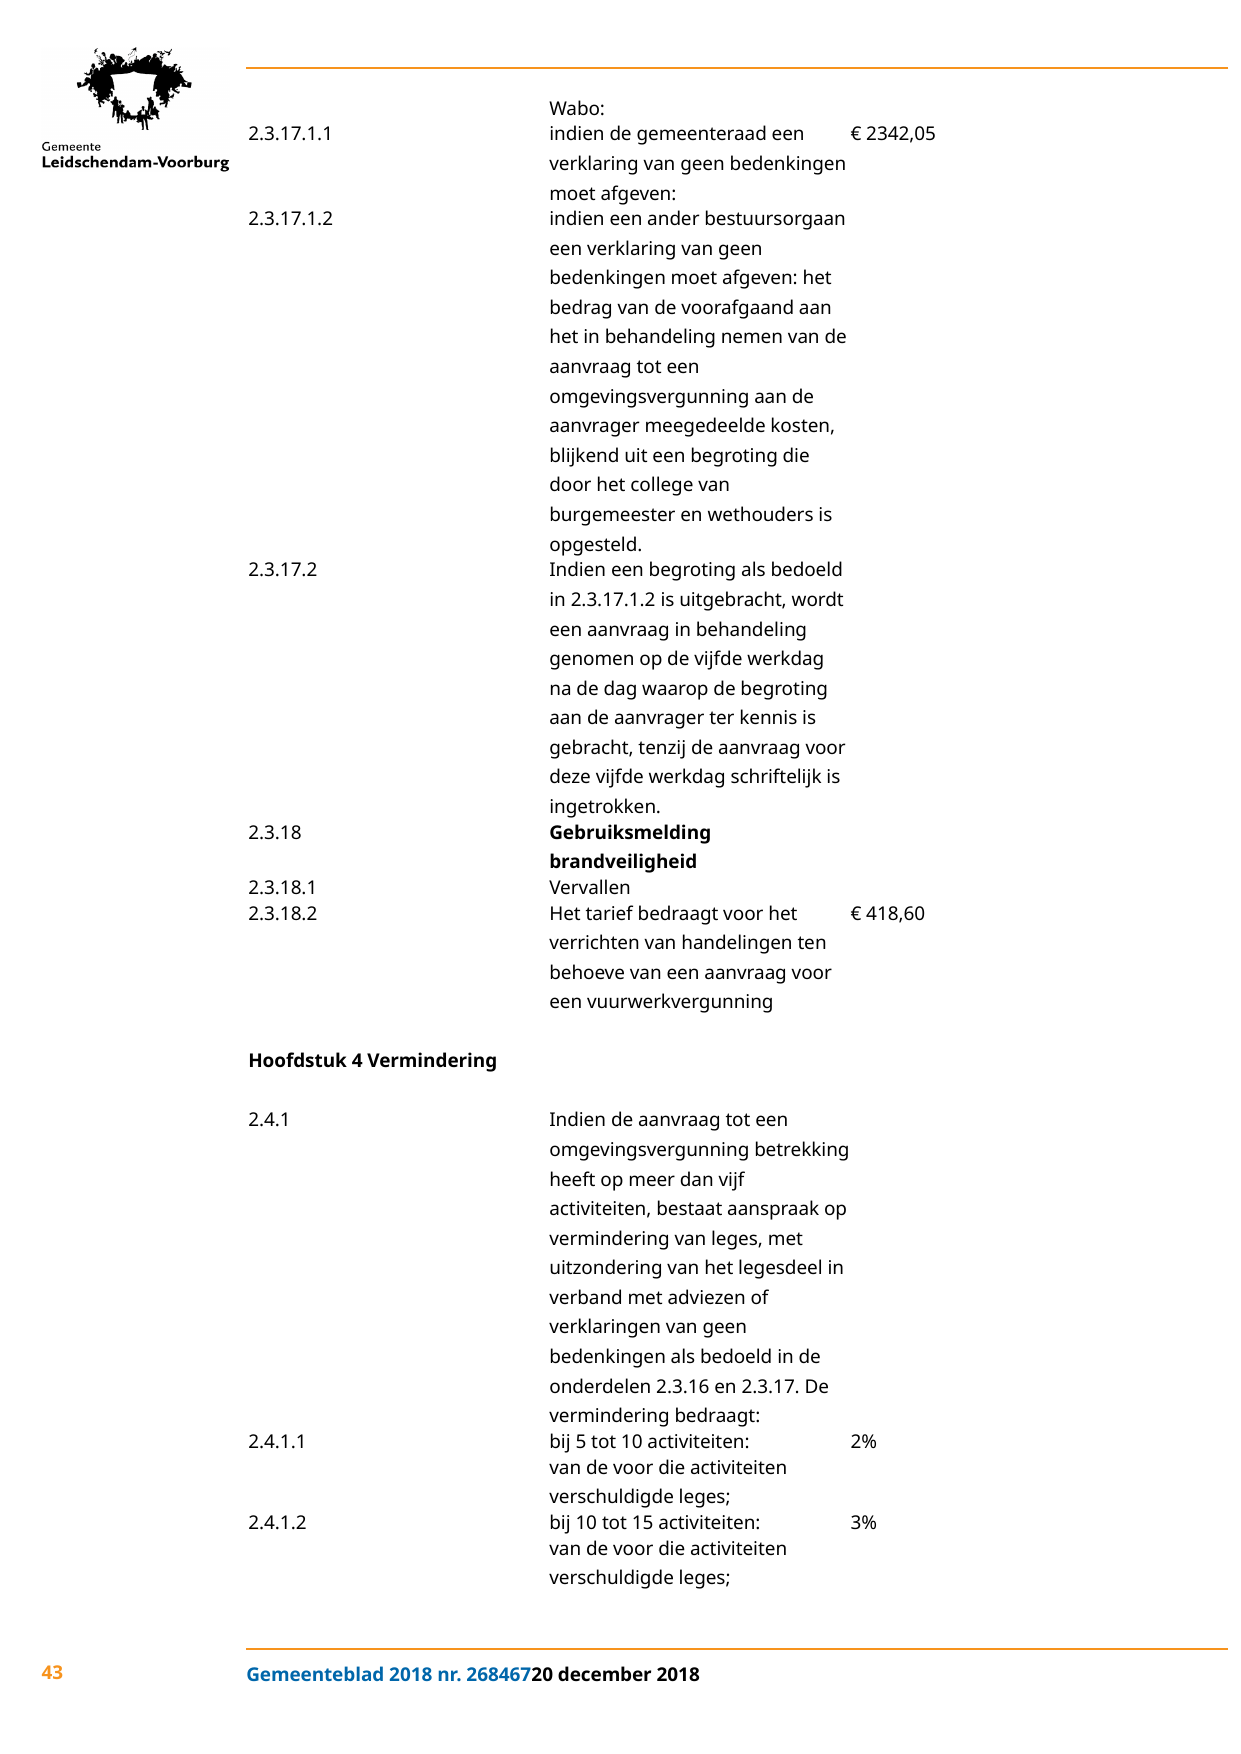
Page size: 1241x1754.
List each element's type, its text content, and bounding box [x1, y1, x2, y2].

table_cell Indien een begroting als bedoeld in 2.3.17.1.2 is uitgebracht, wordt een aanvraag in behandeling genomen op de vijfde werkdag na de dag waarop de begroting aan de aanvrager ter kennis is gebracht, tenzij de aanvraag voor deze vijfde werkdag schriftelijk is ingetrokken. [549, 557, 850, 819]
table_cell [850, 1535, 1152, 1590]
table_cell 2.3.18.2 [248, 900, 549, 1014]
table_cell [850, 1454, 1152, 1509]
table_cell indien een ander bestuursorgaan een verklaring van geen bedenkingen moet afgeven: het bedrag van de voorafgaand aan het in behandeling nemen van de aanvraag tot een omgevingsvergunning aan de aanvrager meegedeelde kosten, blijkend uit een begroting die door het college van burgemeester en wethouders is opgesteld. [549, 205, 850, 557]
table_cell 3% [850, 1509, 1152, 1535]
picture [41, 47, 231, 172]
table_cell [850, 819, 1152, 874]
table_cell [850, 557, 1152, 819]
table_cell Gebruiksmelding brandveiligheid [549, 819, 850, 874]
table_cell [850, 205, 1152, 557]
table_header [850, 1107, 1152, 1428]
table_cell [248, 95, 549, 121]
table_cell van de voor die activiteiten verschuldigde leges; [549, 1535, 850, 1590]
table_cell 2.3.17.1.1 [248, 121, 549, 205]
table_cell 2.3.18.1 [248, 874, 549, 900]
table_cell Vervallen [549, 874, 850, 900]
table_cell bij 5 tot 10 activiteiten: [549, 1428, 850, 1454]
table_cell [850, 874, 1152, 900]
table_cell 2.3.18 [248, 819, 549, 874]
table_header Indien de aanvraag tot een omgevingsvergunning betrekking heeft op meer dan vijf activiteiten, bestaat aanspraak op vermindering van leges, met uitzondering van het legesdeel in verband met adviezen of verklaringen van geen bedenkingen als bedoeld in de onderdelen 2.3.16 en 2.3.17. De vermindering bedraagt: [549, 1107, 850, 1428]
table_header 2.4.1 [248, 1107, 549, 1428]
table_cell € 418,60 [850, 900, 1152, 1014]
table_cell [850, 95, 1152, 121]
table_cell 2.3.17.2 [248, 557, 549, 819]
table_cell bij 10 tot 15 activiteiten: [549, 1509, 850, 1535]
table_cell 2.3.17.1.2 [248, 205, 549, 557]
table_cell € 2342,05 [850, 121, 1152, 205]
table_cell [248, 1535, 549, 1590]
table_cell Wabo: [549, 95, 850, 121]
table_cell Het tarief bedraagt voor het verrichten van handelingen ten behoeve van een aanvraag voor een vuurwerkvergunning [549, 900, 850, 1014]
table_cell van de voor die activiteiten verschuldigde leges; [549, 1454, 850, 1509]
table_cell indien de gemeenteraad een verklaring van geen bedenkingen moet afgeven: [549, 121, 850, 205]
table_cell [248, 1454, 549, 1509]
table_cell 2.4.1.1 [248, 1428, 549, 1454]
text Hoofdstuk 4 Vermindering [248, 1047, 1152, 1073]
table_cell 2% [850, 1428, 1152, 1454]
table_cell 2.4.1.2 [248, 1509, 549, 1535]
